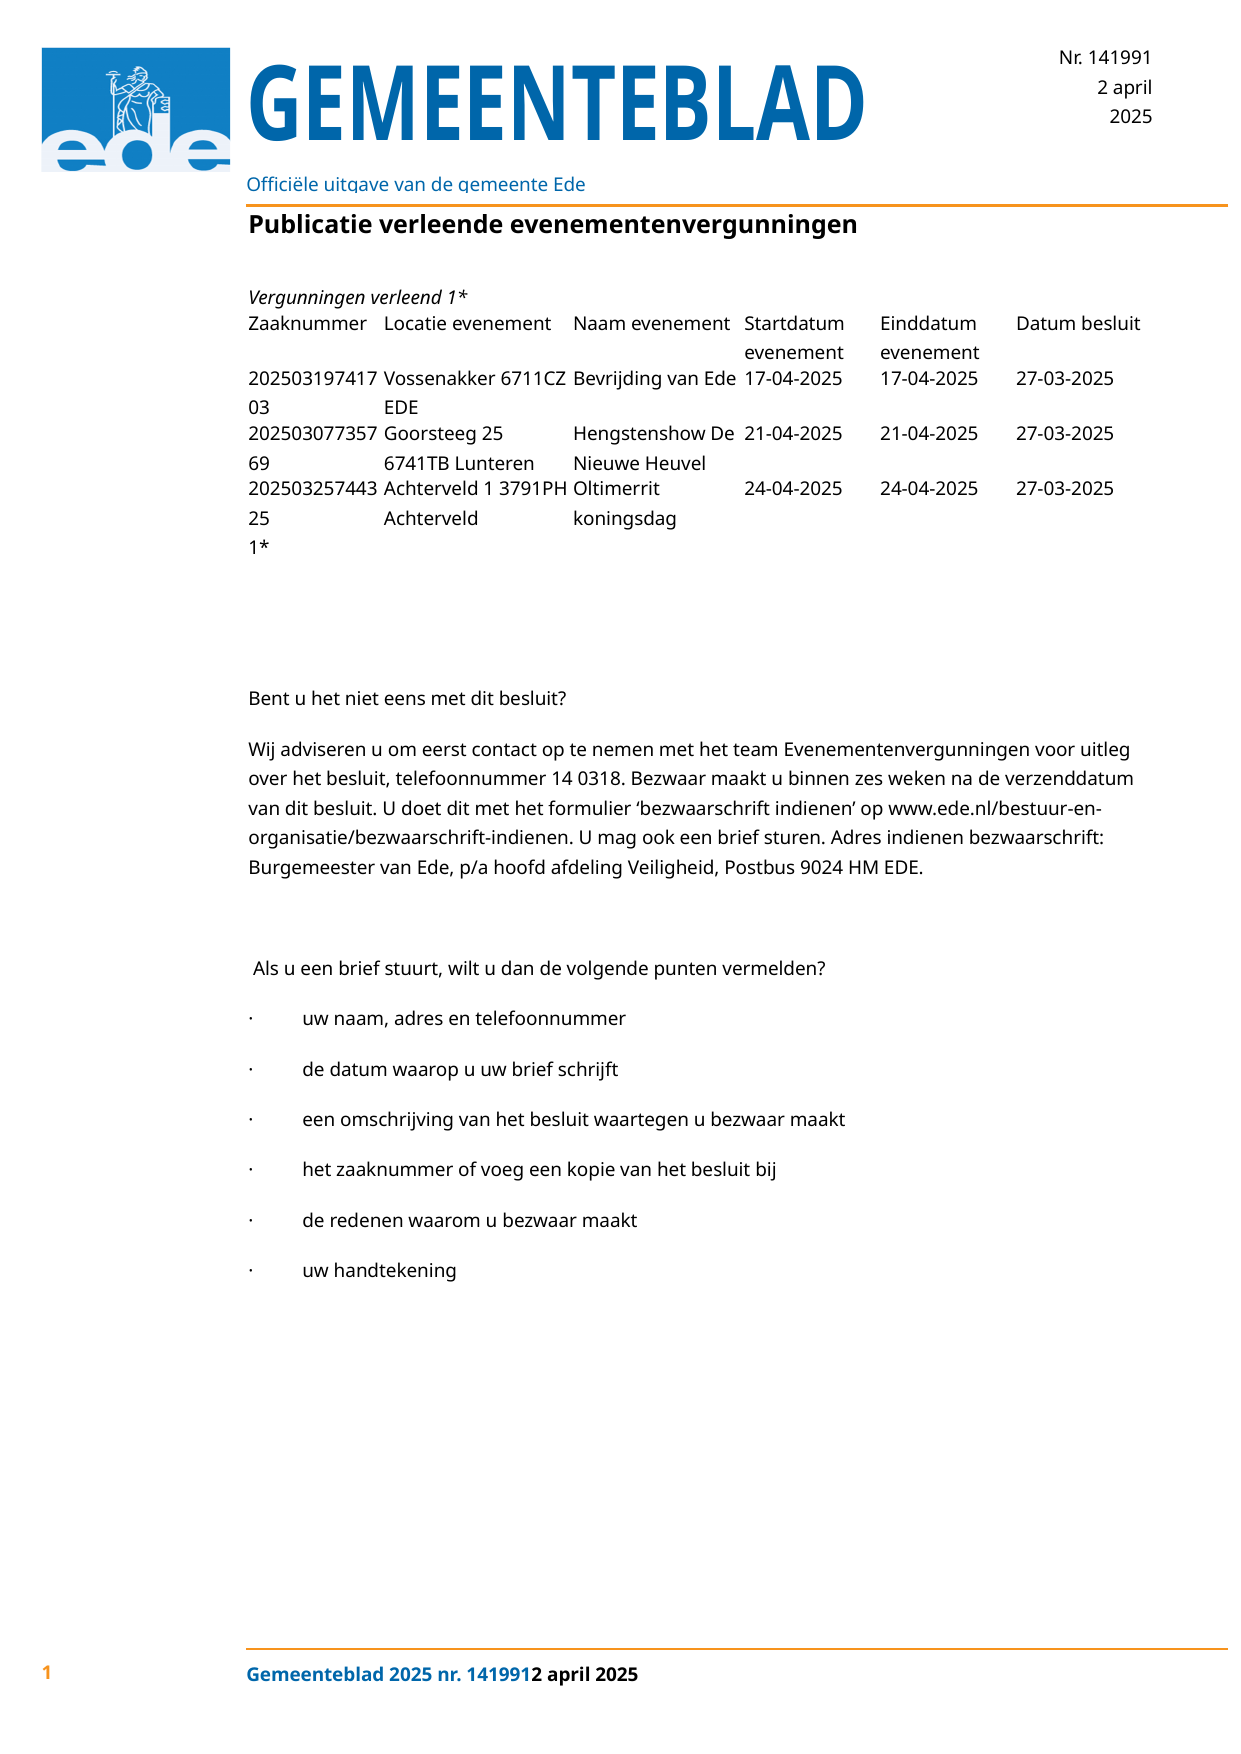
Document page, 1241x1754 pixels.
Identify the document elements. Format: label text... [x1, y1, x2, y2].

table_cell 21-04-2025 [880, 420, 1016, 476]
text Wij adviseren u om eerst contact op te nemen met het team Evenementenvergunningen voor uitleg over het besluit, telefoonnummer 14 0318. Bezwaar maakt u binnen zes weken na de verzenddatum van dit besluit. U doet dit met het formulier ‘bezwaarschrift indienen’ op www.ede.nl/bestuur-en-organisatie/bezwaarschrift-indienen. U mag ook een brief sturen. Adres indienen bezwaarschrift: Burgemeester van Ede, p/a hoofd afdeling Veiligheid, Postbus 9024 HM EDE. [248, 736, 1152, 880]
table_cell 20250319741703 [248, 365, 384, 420]
picture [41, 47, 231, 172]
text 1* [248, 534, 1152, 560]
text · de datum waarop u uw brief schrijft [248, 1056, 1152, 1082]
table_header Naam evenement [573, 310, 744, 365]
table_header Locatie evenement [384, 310, 573, 365]
table_header Datum besluit [1016, 310, 1152, 365]
text Vergunningen verleend 1* [248, 284, 1152, 309]
table_cell Achterveld 1 3791PH Achterveld [384, 476, 573, 531]
text · een omschrijving van het besluit waartegen u bezwaar maakt [248, 1106, 1152, 1132]
table_cell Bevrijding van Ede [573, 365, 744, 420]
table_cell 27-03-2025 [1016, 420, 1152, 476]
table_header Startdatum evenement [744, 310, 880, 365]
table_cell Goorsteeg 25 6741TB Lunteren [384, 420, 573, 476]
table_cell 17-04-2025 [744, 365, 880, 420]
table_cell Oltimerrit koningsdag [573, 476, 744, 531]
text · het zaaknummer of voeg een kopie van het besluit bij [248, 1157, 1152, 1182]
table_cell 24-04-2025 [744, 476, 880, 531]
text Publicatie verleende evenementenvergunningen [248, 207, 1152, 241]
table_cell 17-04-2025 [880, 365, 1016, 420]
table_cell 20250307735769 [248, 420, 384, 476]
table_cell 27-03-2025 [1016, 365, 1152, 420]
table_cell 27-03-2025 [1016, 476, 1152, 531]
table_header Einddatum evenement [880, 310, 1016, 365]
text · uw naam, adres en telefoonnummer [248, 1005, 1152, 1031]
table_cell 24-04-2025 [880, 476, 1016, 531]
table_cell 20250325744325 [248, 476, 384, 531]
text Bent u het niet eens met dit besluit? [248, 685, 1152, 711]
table_cell Vossenakker 6711CZ EDE [384, 365, 573, 420]
table_cell 21-04-2025 [744, 420, 880, 476]
text Als u een brief stuurt, wilt u dan de volgende punten vermelden? [248, 955, 1152, 981]
text · uw handtekening [248, 1257, 1152, 1283]
table_header Zaaknummer [248, 310, 384, 365]
text · de redenen waarom u bezwaar maakt [248, 1207, 1152, 1233]
table_cell Hengstenshow De Nieuwe Heuvel [573, 420, 744, 476]
